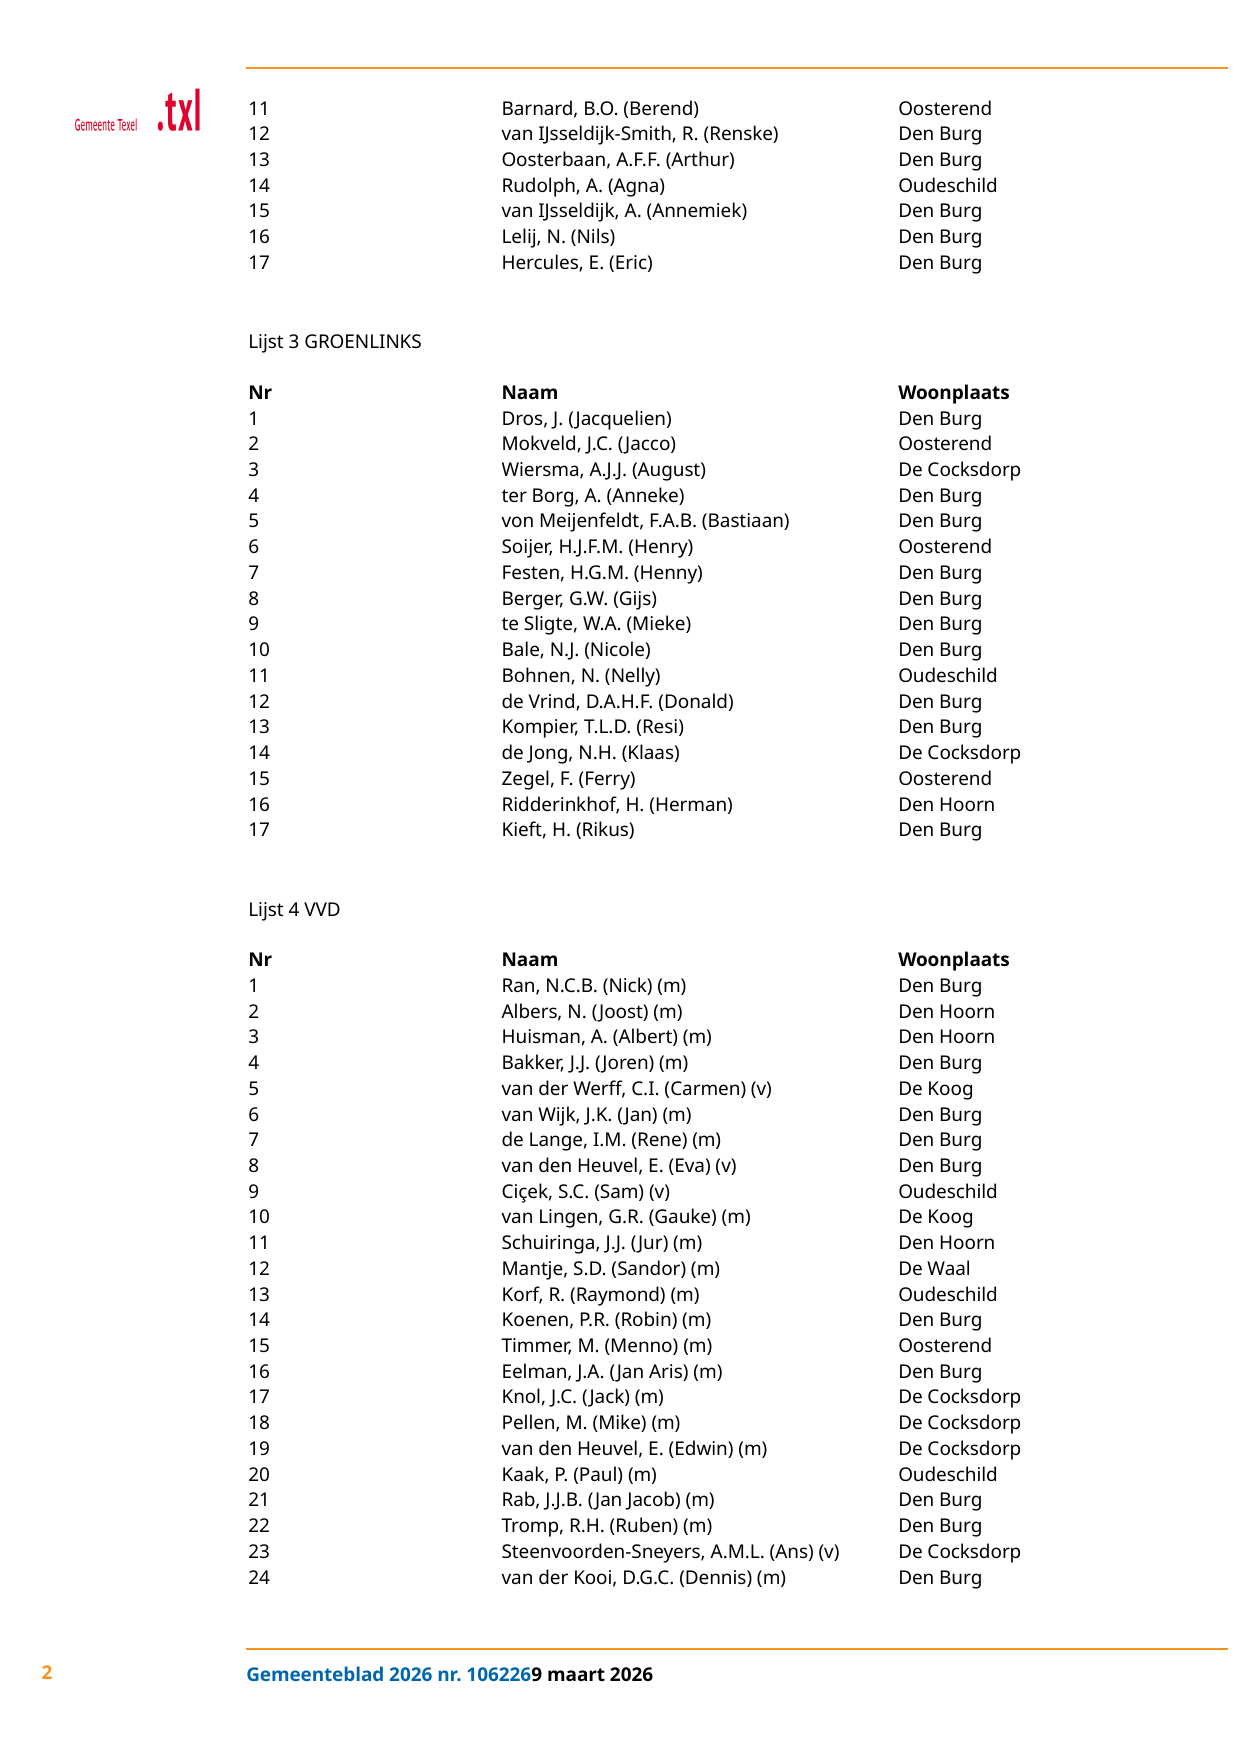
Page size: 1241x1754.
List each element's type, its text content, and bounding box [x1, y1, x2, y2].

table_cell Den Hoorn [898, 791, 1152, 816]
table_cell 3 [248, 1024, 501, 1049]
table_cell Mokveld, J.C. (Jacco) [501, 431, 898, 456]
table_cell Oosterbaan, A.F.F. (Arthur) [501, 146, 898, 172]
table_cell Den Hoorn [898, 1024, 1152, 1049]
table_cell 17 [248, 1384, 501, 1409]
table_cell 17 [248, 816, 501, 842]
table_cell de Jong, N.H. (Klaas) [501, 739, 898, 765]
table_cell Schuiringa, J.J. (Jur) (m) [501, 1229, 898, 1255]
table_cell 11 [248, 662, 501, 688]
table_cell 23 [248, 1538, 501, 1564]
table_cell Den Burg [898, 405, 1152, 431]
table_cell Den Hoorn [898, 1229, 1152, 1255]
table_cell Den Burg [898, 146, 1152, 172]
table_cell 7 [248, 559, 501, 585]
table_cell Den Burg [898, 611, 1152, 636]
table_cell 13 [248, 1281, 501, 1307]
table_cell Hercules, E. (Eric) [501, 249, 898, 275]
table_cell Festen, H.G.M. (Henny) [501, 559, 898, 585]
table_cell Ciçek, S.C. (Sam) (v) [501, 1178, 898, 1204]
table_cell 6 [248, 1101, 501, 1126]
table_cell 4 [248, 1049, 501, 1075]
table_cell Tromp, R.H. (Ruben) (m) [501, 1513, 898, 1538]
table_cell Kaak, P. (Paul) (m) [501, 1461, 898, 1487]
table_cell te Sligte, W.A. (Mieke) [501, 611, 898, 636]
table_cell 11 [248, 1229, 501, 1255]
table_cell Den Burg [898, 1152, 1152, 1178]
table_cell van Lingen, G.R. (Gauke) (m) [501, 1204, 898, 1229]
table_cell van der Kooi, D.G.C. (Dennis) (m) [501, 1564, 898, 1589]
table_cell Den Burg [898, 224, 1152, 249]
table_cell 24 [248, 1564, 501, 1589]
table_cell Den Burg [898, 688, 1152, 713]
table_cell Oosterend [898, 534, 1152, 559]
table_cell Berger, G.W. (Gijs) [501, 585, 898, 611]
table_cell Zegel, F. (Ferry) [501, 765, 898, 791]
table_cell Den Burg [898, 1126, 1152, 1152]
table_cell Den Burg [898, 1101, 1152, 1126]
table_cell Bakker, J.J. (Joren) (m) [501, 1049, 898, 1075]
table_cell 13 [248, 714, 501, 739]
table_cell 14 [248, 739, 501, 765]
table_cell 17 [248, 249, 501, 275]
table_cell 16 [248, 224, 501, 249]
table_cell 19 [248, 1435, 501, 1461]
table_cell Den Burg [898, 1358, 1152, 1384]
table_cell Dros, J. (Jacquelien) [501, 405, 898, 431]
table_cell De Koog [898, 1075, 1152, 1101]
table_cell Oudeschild [898, 1461, 1152, 1487]
table_cell Den Burg [898, 508, 1152, 533]
table_cell 14 [248, 1307, 501, 1332]
table_cell de Lange, I.M. (Rene) (m) [501, 1126, 898, 1152]
table_cell Huisman, A. (Albert) (m) [501, 1024, 898, 1049]
table_cell Den Burg [898, 816, 1152, 842]
table_cell 15 [248, 198, 501, 223]
table_cell Den Burg [898, 1487, 1152, 1512]
table_cell van der Werff, C.I. (Carmen) (v) [501, 1075, 898, 1101]
table_cell 5 [248, 508, 501, 533]
table_cell 2 [248, 998, 501, 1023]
table_cell 1 [248, 972, 501, 998]
table_cell Korf, R. (Raymond) (m) [501, 1281, 898, 1307]
table_cell 13 [248, 146, 501, 172]
table_cell Rudolph, A. (Agna) [501, 172, 898, 198]
table_cell van den Heuvel, E. (Eva) (v) [501, 1152, 898, 1178]
picture [41, 47, 231, 172]
table_cell Soijer, H.J.F.M. (Henry) [501, 534, 898, 559]
table_cell 8 [248, 585, 501, 611]
table_cell De Waal [898, 1255, 1152, 1281]
table_cell Lelij, N. (Nils) [501, 224, 898, 249]
table_cell van den Heuvel, E. (Edwin) (m) [501, 1435, 898, 1461]
table_cell Oudeschild [898, 1178, 1152, 1204]
table_cell Oudeschild [898, 662, 1152, 688]
table_cell 12 [248, 688, 501, 713]
table_cell Kieft, H. (Rikus) [501, 816, 898, 842]
table_cell Pellen, M. (Mike) (m) [501, 1410, 898, 1435]
table_cell Barnard, B.O. (Berend) [501, 95, 898, 121]
table_cell Oosterend [898, 431, 1152, 456]
table_cell 8 [248, 1152, 501, 1178]
table_cell De Cocksdorp [898, 456, 1152, 482]
table_cell Oudeschild [898, 1281, 1152, 1307]
table_cell 22 [248, 1513, 501, 1538]
table_cell 12 [248, 121, 501, 146]
table_cell Rab, J.J.B. (Jan Jacob) (m) [501, 1487, 898, 1512]
table_cell Den Burg [898, 1307, 1152, 1332]
table_cell Den Burg [898, 559, 1152, 585]
table_cell Den Burg [898, 972, 1152, 998]
table_cell Albers, N. (Joost) (m) [501, 998, 898, 1023]
table_cell Oosterend [898, 95, 1152, 121]
table_cell Kompier, T.L.D. (Resi) [501, 714, 898, 739]
table_cell Eelman, J.A. (Jan Aris) (m) [501, 1358, 898, 1384]
table_cell Ran, N.C.B. (Nick) (m) [501, 972, 898, 998]
table_cell Wiersma, A.J.J. (August) [501, 456, 898, 482]
table_cell 12 [248, 1255, 501, 1281]
table_cell Den Burg [898, 1564, 1152, 1589]
table_cell Bale, N.J. (Nicole) [501, 636, 898, 662]
table_cell 16 [248, 791, 501, 816]
table_cell Den Burg [898, 636, 1152, 662]
table_cell Bohnen, N. (Nelly) [501, 662, 898, 688]
table_cell De Cocksdorp [898, 1410, 1152, 1435]
table_cell 18 [248, 1410, 501, 1435]
table_header Woonplaats [898, 379, 1152, 405]
table_cell Ridderinkhof, H. (Herman) [501, 791, 898, 816]
table_cell 15 [248, 765, 501, 791]
table_cell De Cocksdorp [898, 739, 1152, 765]
table_cell 2 [248, 431, 501, 456]
table_cell 15 [248, 1332, 501, 1358]
table_cell 9 [248, 611, 501, 636]
table_cell 5 [248, 1075, 501, 1101]
table_cell van Wijk, J.K. (Jan) (m) [501, 1101, 898, 1126]
table_cell Den Burg [898, 198, 1152, 223]
table_cell De Cocksdorp [898, 1435, 1152, 1461]
table_header Nr [248, 946, 501, 972]
table_cell Koenen, P.R. (Robin) (m) [501, 1307, 898, 1332]
table_cell 11 [248, 95, 501, 121]
table_cell Den Burg [898, 482, 1152, 508]
table_cell 16 [248, 1358, 501, 1384]
table_cell Den Burg [898, 714, 1152, 739]
table_cell 21 [248, 1487, 501, 1512]
table_cell Timmer, M. (Menno) (m) [501, 1332, 898, 1358]
table_cell de Vrind, D.A.H.F. (Donald) [501, 688, 898, 713]
table_cell van IJsseldijk, A. (Annemiek) [501, 198, 898, 223]
table_cell von Meijenfeldt, F.A.B. (Bastiaan) [501, 508, 898, 533]
table_cell 20 [248, 1461, 501, 1487]
table_cell 10 [248, 636, 501, 662]
table_cell Den Burg [898, 1049, 1152, 1075]
table_cell ter Borg, A. (Anneke) [501, 482, 898, 508]
table_header Nr [248, 379, 501, 405]
table_cell De Cocksdorp [898, 1538, 1152, 1564]
table_cell 1 [248, 405, 501, 431]
table_cell Oudeschild [898, 172, 1152, 198]
table_cell 10 [248, 1204, 501, 1229]
table_cell Oosterend [898, 765, 1152, 791]
table_cell van IJsseldijk-Smith, R. (Renske) [501, 121, 898, 146]
text Lijst 4 VVD [248, 896, 1152, 922]
table_cell 9 [248, 1178, 501, 1204]
table_cell Oosterend [898, 1332, 1152, 1358]
table_cell De Koog [898, 1204, 1152, 1229]
table_cell 6 [248, 534, 501, 559]
table_cell Den Burg [898, 585, 1152, 611]
table_cell Den Burg [898, 1513, 1152, 1538]
table_cell De Cocksdorp [898, 1384, 1152, 1409]
table_cell 7 [248, 1126, 501, 1152]
table_header Woonplaats [898, 946, 1152, 972]
table_cell Mantje, S.D. (Sandor) (m) [501, 1255, 898, 1281]
table_cell Den Burg [898, 121, 1152, 146]
table_cell 14 [248, 172, 501, 198]
table_cell Steenvoorden-Sneyers, A.M.L. (Ans) (v) [501, 1538, 898, 1564]
table_cell Den Burg [898, 249, 1152, 275]
table_cell 4 [248, 482, 501, 508]
text Lijst 3 GROENLINKS [248, 328, 1152, 354]
table_header Naam [501, 946, 898, 972]
table_cell Knol, J.C. (Jack) (m) [501, 1384, 898, 1409]
table_header Naam [501, 379, 898, 405]
table_cell 3 [248, 456, 501, 482]
table_cell Den Hoorn [898, 998, 1152, 1023]
